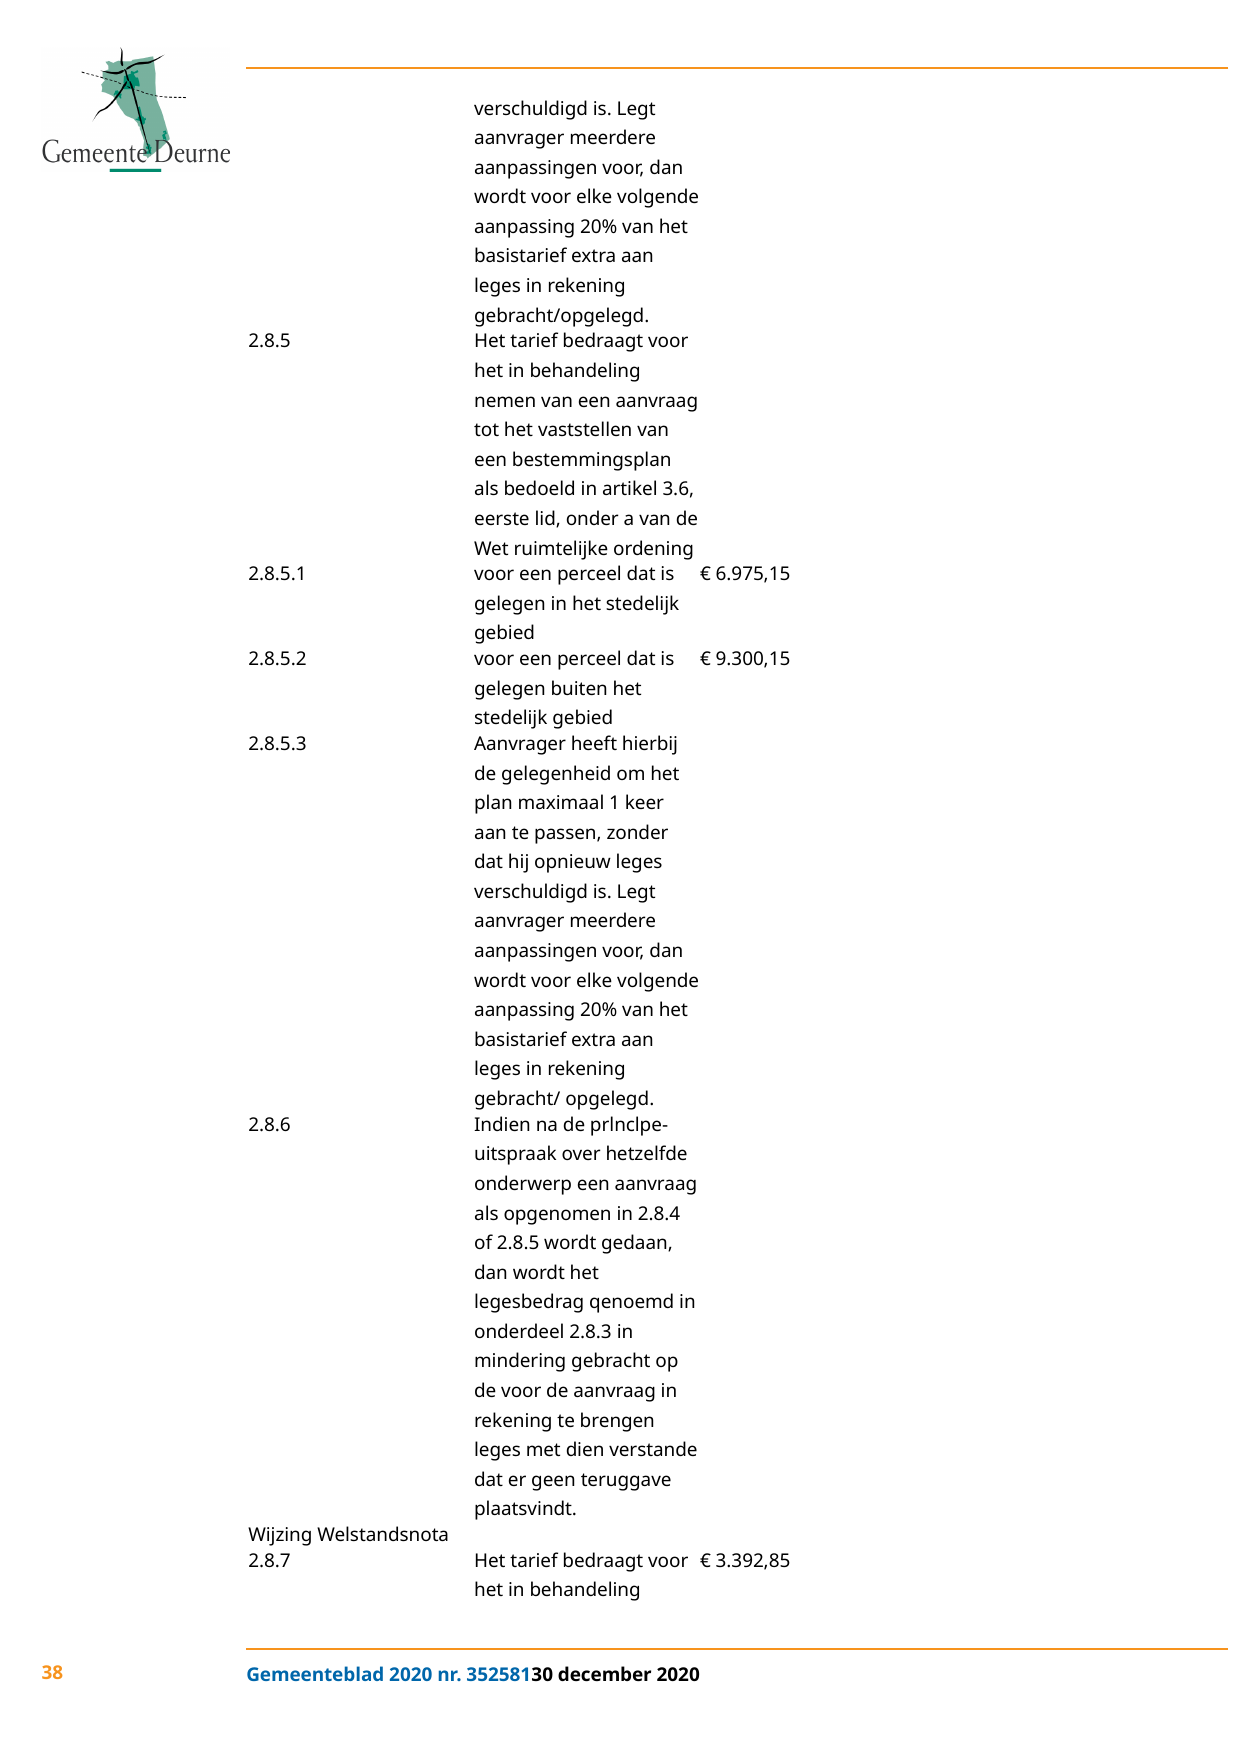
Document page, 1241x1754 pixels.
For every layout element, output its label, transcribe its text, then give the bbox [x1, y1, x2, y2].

table_cell Aanvrager heeft hierbij de gelegenheid om het plan maximaal 1 keer aan te passen, zonder dat hij opnieuw leges verschuldigd is. Legt aanvrager meerdere aanpassingen voor, dan wordt voor elke volgende aanpassing 20% van het basistarief extra aan leges in rekening gebracht/ opgelegd. [474, 730, 700, 1111]
table_cell [700, 328, 926, 560]
table_cell 2.8.5.2 [248, 645, 474, 730]
table_cell [926, 560, 1152, 645]
table_cell voor een perceel dat is gelegen in het stedelijk gebied [474, 560, 700, 645]
table_cell Indien na de prlnclpe-uitspraak over hetzelfde onderwerp een aanvraag als opgenomen in 2.8.4 of 2.8.5 wordt gedaan, dan wordt het legesbedrag qenoemd in onderdeel 2.8.3 in mindering gebracht op de voor de aanvraag in rekening te brengen leges met dien verstande dat er geen teruggave plaatsvindt. [474, 1111, 700, 1521]
table_cell € 9.300,15 [700, 645, 926, 730]
table_cell [926, 1521, 1152, 1547]
table_cell 2.8.5 [248, 328, 474, 560]
table_cell [926, 730, 1152, 1111]
table_cell € 6.975,15 [700, 560, 926, 645]
table_cell [926, 1111, 1152, 1521]
table_cell [248, 95, 474, 328]
table_cell voor een perceel dat is gelegen buiten het stedelijk gebied [474, 645, 700, 730]
table_cell Wijzing Welstandsnota [248, 1521, 926, 1547]
table_cell € 3.392,85 [700, 1547, 926, 1602]
table_cell [926, 328, 1152, 560]
table_cell [926, 645, 1152, 730]
table_cell 2.8.7 [248, 1547, 474, 1602]
table_cell [700, 95, 926, 328]
table_cell [700, 1111, 926, 1521]
table_cell 2.8.5.1 [248, 560, 474, 645]
table_cell 2.8.5.3 [248, 730, 474, 1111]
table_cell [700, 730, 926, 1111]
table_cell 2.8.6 [248, 1111, 474, 1521]
table_cell [926, 95, 1152, 328]
table_cell verschuldigd is. Legt aanvrager meerdere aanpassingen voor, dan wordt voor elke volgende aanpassing 20% van het basistarief extra aan leges in rekening gebracht/opgelegd. [474, 95, 700, 328]
table_cell Het tarief bedraagt voor het in behandeling [474, 1547, 700, 1602]
table_cell [926, 1547, 1152, 1602]
picture [41, 47, 231, 172]
table_cell Het tarief bedraagt voor het in behandeling nemen van een aanvraag tot het vaststellen van een bestemmingsplan als bedoeld in artikel 3.6, eerste lid, onder a van de Wet ruimtelijke ordening [474, 328, 700, 560]
